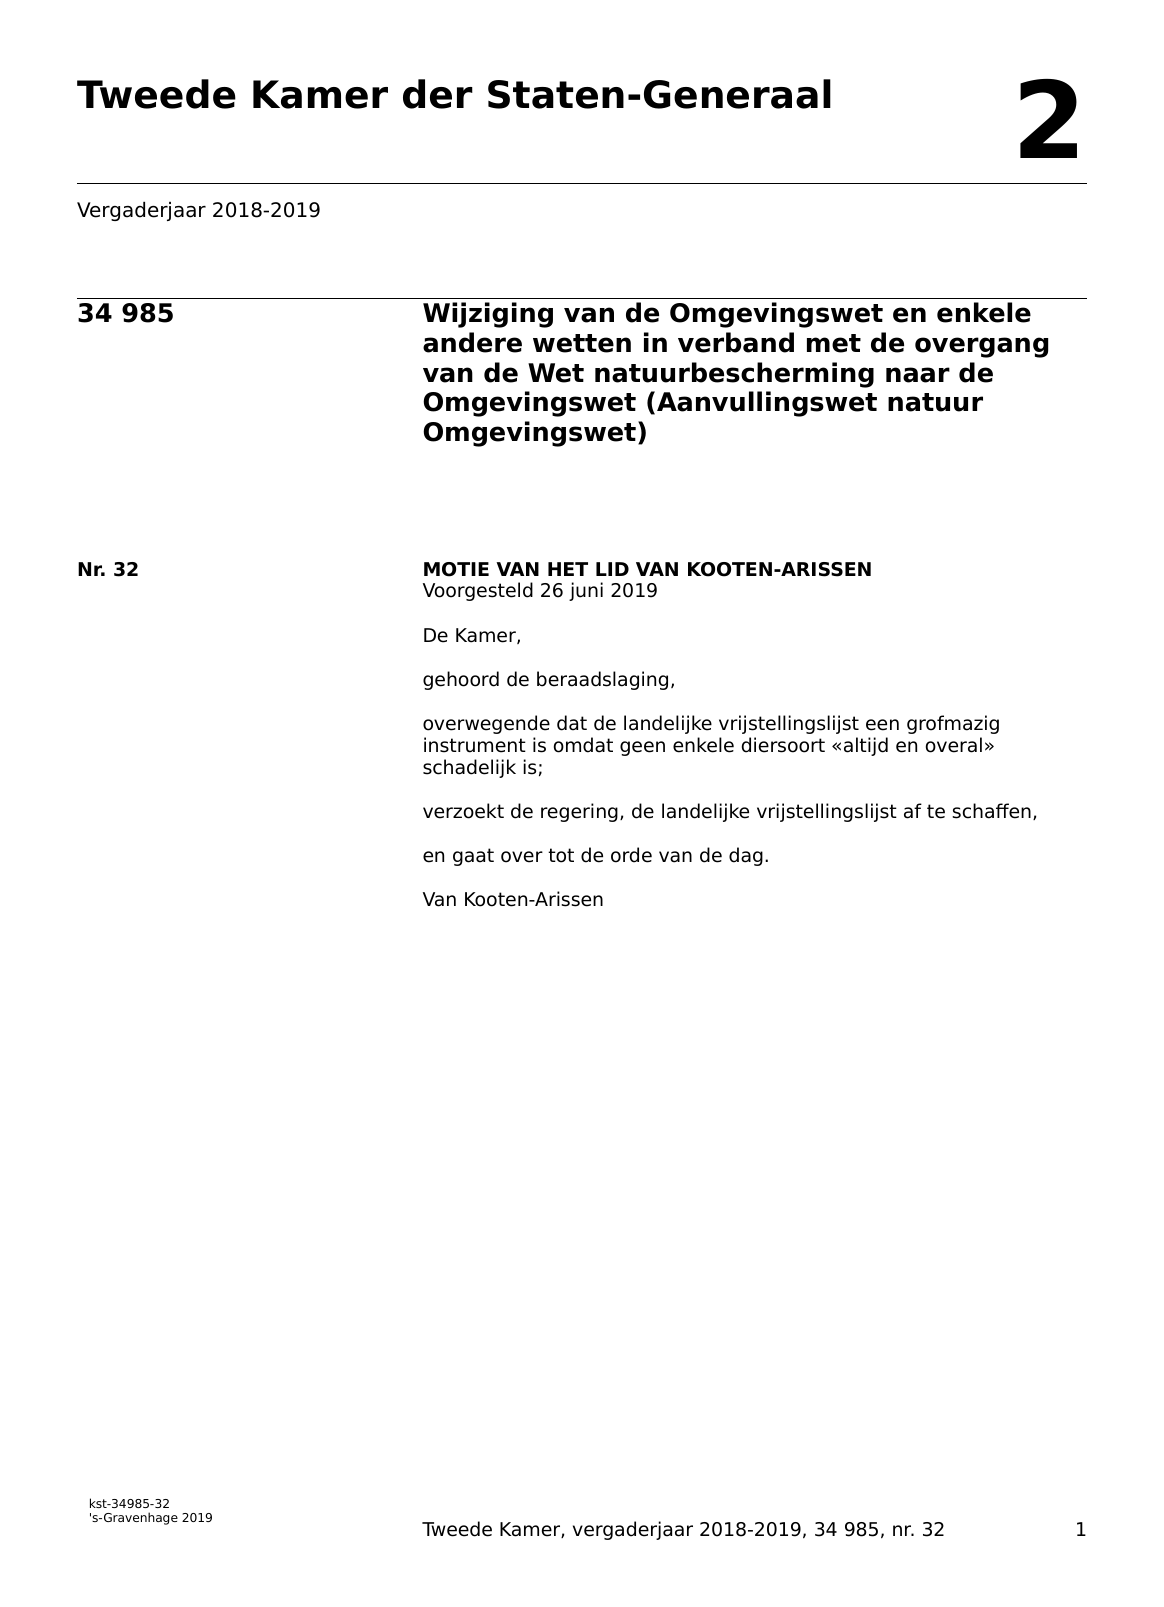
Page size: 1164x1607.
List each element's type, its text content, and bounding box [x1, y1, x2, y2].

table_cell Vergaderjaar 2018-2019 [77, 184, 1087, 298]
text gehoord de beraadslaging, [422, 669, 1087, 691]
table_header 2 [886, 59, 1087, 183]
text Van Kooten-Arissen [422, 889, 1087, 911]
text en gaat over tot de orde van de dag. [422, 845, 1087, 867]
text Voorgesteld 26 juni 2019 [422, 580, 1087, 602]
table_header Tweede Kamer der Staten-Generaal [77, 59, 886, 183]
subtitle 34 985 Wijziging van de Omgevingswet en enkele andere wetten in verband met de overgang van de Wet natuurbescherming naar de Omgevingswet (Aanvullingswet natuur Omgevingswet) [77, 299, 1087, 447]
text 's-Gravenhage 2019 [88, 1511, 323, 1525]
subtitle Nr. 32 MOTIE VAN HET LID VAN KOOTEN-ARISSEN [77, 558, 1087, 580]
text De Kamer, [422, 624, 1087, 647]
text kst-34985-32 [88, 1497, 323, 1511]
text verzoekt de regering, de landelijke vrijstellingslijst af te schaffen, [422, 801, 1087, 823]
text overwegende dat de landelijke vrijstellingslijst een grofmazig instrument is omdat geen enkele diersoort «altijd en overal» schadelijk is; [422, 713, 1087, 779]
